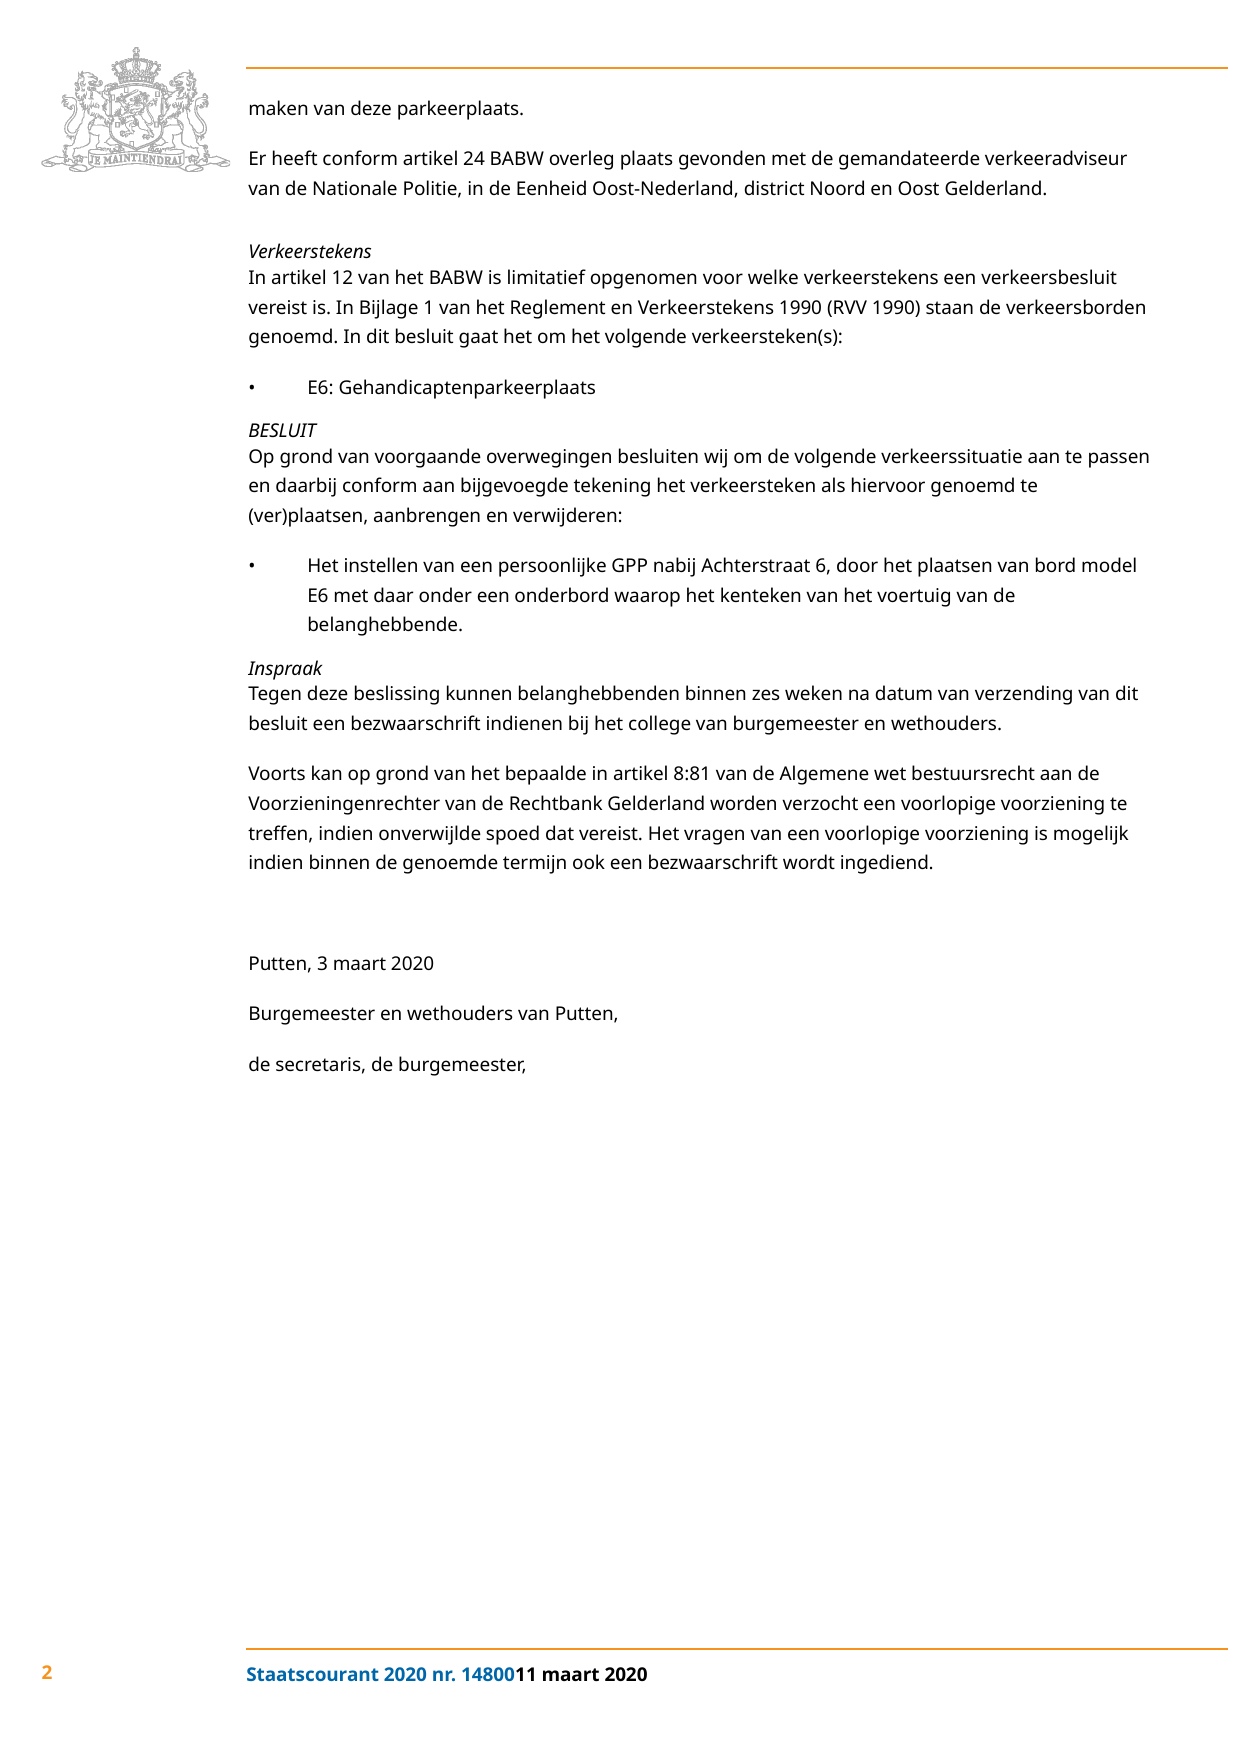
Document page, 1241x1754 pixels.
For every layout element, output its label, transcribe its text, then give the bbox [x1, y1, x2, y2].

list Het instellen van een persoonlijke GPP nabij Achterstraat 6, door het plaatsen van bord model E6 met daar onder een onderbord waarop het kenteken van het voertuig van de belanghebbende. [248, 552, 1152, 637]
text Verkeerstekens [248, 239, 1152, 264]
text Burgemeester en wethouders van Putten, [248, 1001, 1152, 1026]
picture [41, 47, 231, 172]
text Op grond van voorgaande overwegingen besluiten wij om de volgende verkeerssituatie aan te passen en daarbij conform aan bijgevoegde tekening het verkeersteken als hiervoor genoemd te (ver)plaatsen, aanbrengen en verwijderen: [248, 443, 1152, 528]
text Voorts kan op grond van het bepaalde in artikel 8:81 van de Algemene wet bestuursrecht aan de Voorzieningenrechter van de Rechtbank Gelderland worden verzocht een voorlopige voorziening te treffen, indien onverwijlde spoed dat vereist. Het vragen van een voorlopige voorziening is mogelijk indien binnen de genoemde termijn ook een bezwaarschrift wordt ingediend. [248, 761, 1152, 875]
text Inspraak [248, 655, 1152, 681]
text maken van deze parkeerplaats. [248, 95, 1152, 121]
text Er heeft conform artikel 24 BABW overleg plaats gevonden met de gemandateerde verkeeradviseur van de Nationale Politie, in de Eenheid Oost-Nederland, district Noord en Oost Gelderland. [248, 145, 1152, 201]
text de secretaris, de burgemeester, [248, 1051, 1152, 1077]
text In artikel 12 van het BABW is limitatief opgenomen voor welke verkeerstekens een verkeersbesluit vereist is. In Bijlage 1 van het Reglement en Verkeerstekens 1990 (RVV 1990) staan de verkeersborden genoemd. In dit besluit gaat het om het volgende verkeersteken(s): [248, 264, 1152, 349]
list E6: Gehandicaptenparkeerplaats [248, 374, 1152, 400]
text Tegen deze beslissing kunnen belanghebbenden binnen zes weken na datum van verzending van dit besluit een bezwaarschrift indienen bij het college van burgemeester en wethouders. [248, 681, 1152, 736]
text BESLUIT [248, 417, 1152, 443]
text Putten, 3 maart 2020 [248, 950, 1152, 976]
